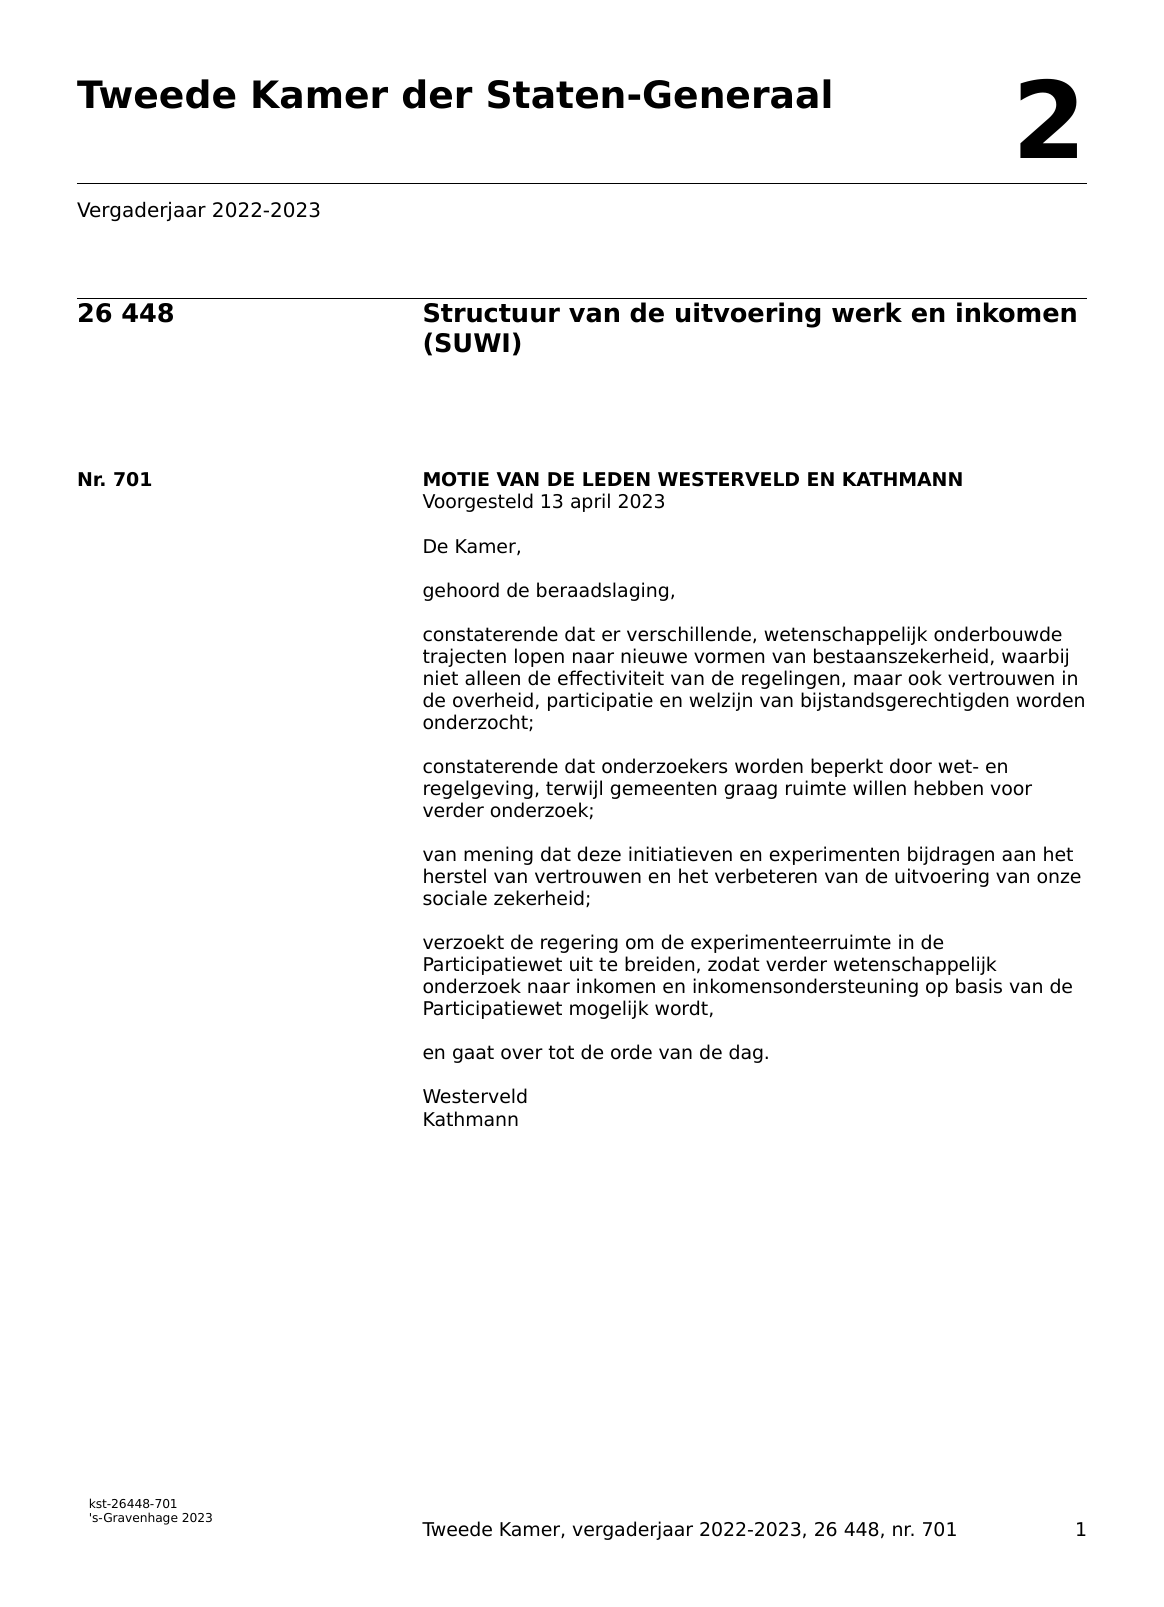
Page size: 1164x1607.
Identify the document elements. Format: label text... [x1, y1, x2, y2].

text constaterende dat onderzoekers worden beperkt door wet- en regelgeving, terwijl gemeenten graag ruimte willen hebben voor verder onderzoek; [422, 756, 1087, 822]
subtitle Nr. 701 MOTIE VAN DE LEDEN WESTERVELD EN KATHMANN [77, 469, 1087, 491]
text constaterende dat er verschillende, wetenschappelijk onderbouwde trajecten lopen naar nieuwe vormen van bestaanszekerheid, waarbij niet alleen de effectiviteit van de regelingen, maar ook vertrouwen in de overheid, participatie en welzijn van bijstandsgerechtigden worden onderzocht; [422, 624, 1087, 734]
text Voorgesteld 13 april 2023 [422, 491, 1087, 513]
text en gaat over tot de orde van de dag. [422, 1042, 1087, 1064]
text 's-Gravenhage 2023 [88, 1511, 323, 1525]
text Westerveld [422, 1086, 1087, 1108]
subtitle 26 448 Structuur van de uitvoering werk en inkomen (SUWI) [77, 299, 1087, 358]
table_header 2 [886, 59, 1087, 183]
text Kathmann [422, 1108, 1087, 1130]
text kst-26448-701 [88, 1497, 323, 1511]
text De Kamer, [422, 536, 1087, 557]
table_cell Vergaderjaar 2022-2023 [77, 184, 1087, 298]
text van mening dat deze initiatieven en experimenten bijdragen aan het herstel van vertrouwen en het verbeteren van de uitvoering van onze sociale zekerheid; [422, 844, 1087, 910]
table_header Tweede Kamer der Staten-Generaal [77, 59, 886, 183]
text gehoord de beraadslaging, [422, 580, 1087, 602]
text verzoekt de regering om de experimenteerruimte in de Participatiewet uit te breiden, zodat verder wetenschappelijk onderzoek naar inkomen en inkomensondersteuning op basis van de Participatiewet mogelijk wordt, [422, 932, 1087, 1020]
